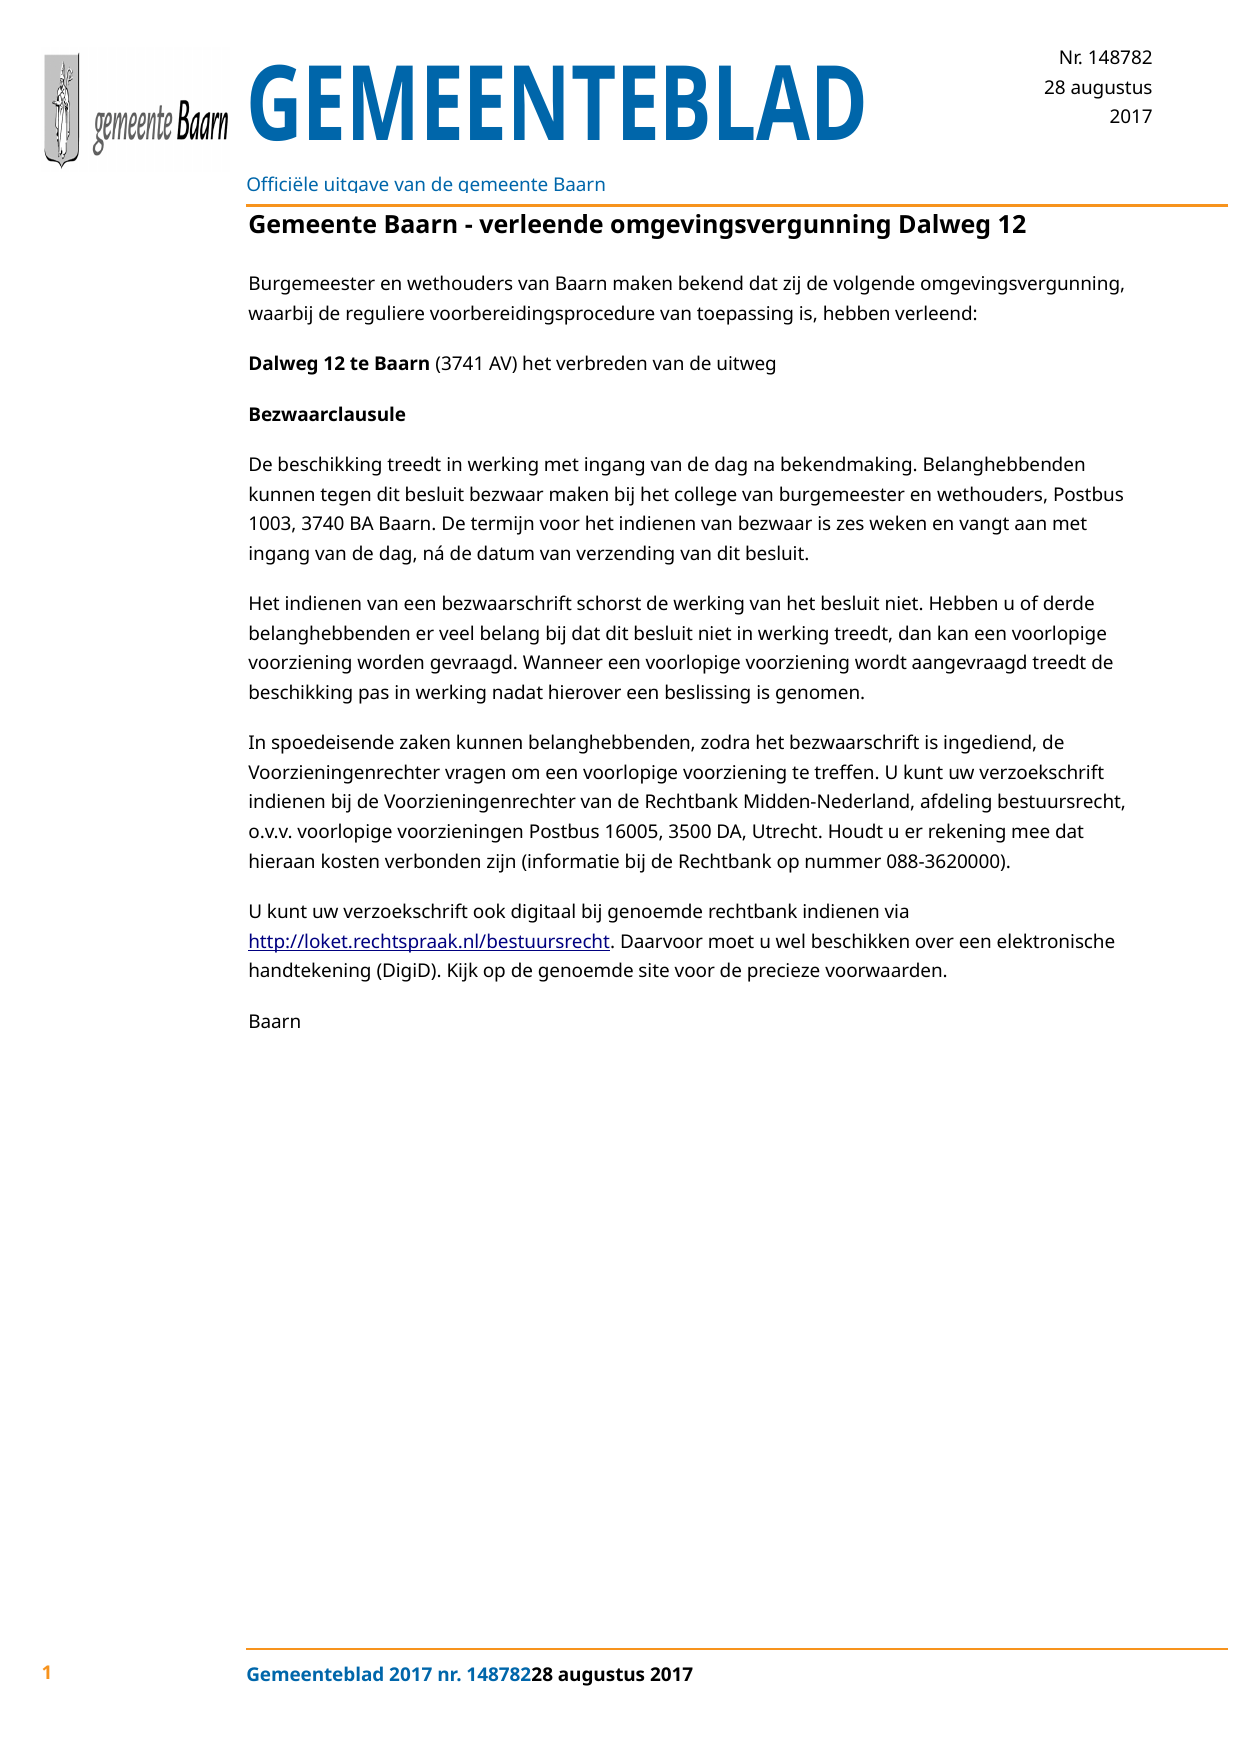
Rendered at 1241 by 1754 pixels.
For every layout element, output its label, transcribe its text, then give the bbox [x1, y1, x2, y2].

text U kunt uw verzoekschrift ook digitaal bij genoemde rechtbank indienen via http://loket.rechtspraak.nl/bestuursrecht. Daarvoor moet u wel beschikken over een elektronische handtekening (DigiD). Kijk op de genoemde site voor de precieze voorwaarden. [248, 898, 1152, 983]
text De beschikking treedt in werking met ingang van de dag na bekendmaking. Belanghebbenden kunnen tegen dit besluit bezwaar maken bij het college van burgemeester en wethouders, Postbus 1003, 3740 BA Baarn. De termijn voor het indienen van bezwaar is zes weken en vangt aan met ingang van de dag, ná de datum van verzending van dit besluit. [248, 451, 1152, 566]
text In spoedeisende zaken kunnen belanghebbenden, zodra het bezwaarschrift is ingediend, de Voorzieningenrechter vragen om een voorlopige voorziening te treffen. U kunt uw verzoekschrift indienen bij de Voorzieningenrechter van de Rechtbank Midden-Nederland, afdeling bestuursrecht, o.v.v. voorlopige voorzieningen Postbus 16005, 3500 DA, Utrecht. Houdt u er rekening mee dat hieraan kosten verbonden zijn (informatie bij de Rechtbank op nummer 088-3620000). [248, 729, 1152, 873]
text Het indienen van een bezwaarschrift schorst de werking van het besluit niet. Hebben u of derde belanghebbenden er veel belang bij dat dit besluit niet in werking treedt, dan kan een voorlopige voorziening worden gevraagd. Wanneer een voorlopige voorziening wordt aangevraagd treedt de beschikking pas in werking nadat hierover een beslissing is genomen. [248, 590, 1152, 705]
picture [41, 47, 231, 172]
text Bezwaarclausule [248, 401, 1152, 426]
text Burgemeester en wethouders van Baarn maken bekend dat zij de volgende omgevingsvergunning, waarbij de reguliere voorbereidingsprocedure van toepassing is, hebben verleend: [248, 270, 1152, 326]
text Baarn [248, 1008, 1152, 1033]
text Dalweg 12 te Baarn (3741 AV) het verbreden van de uitweg [248, 350, 1152, 376]
text Gemeente Baarn - verleende omgevingsvergunning Dalweg 12 [248, 207, 1152, 241]
